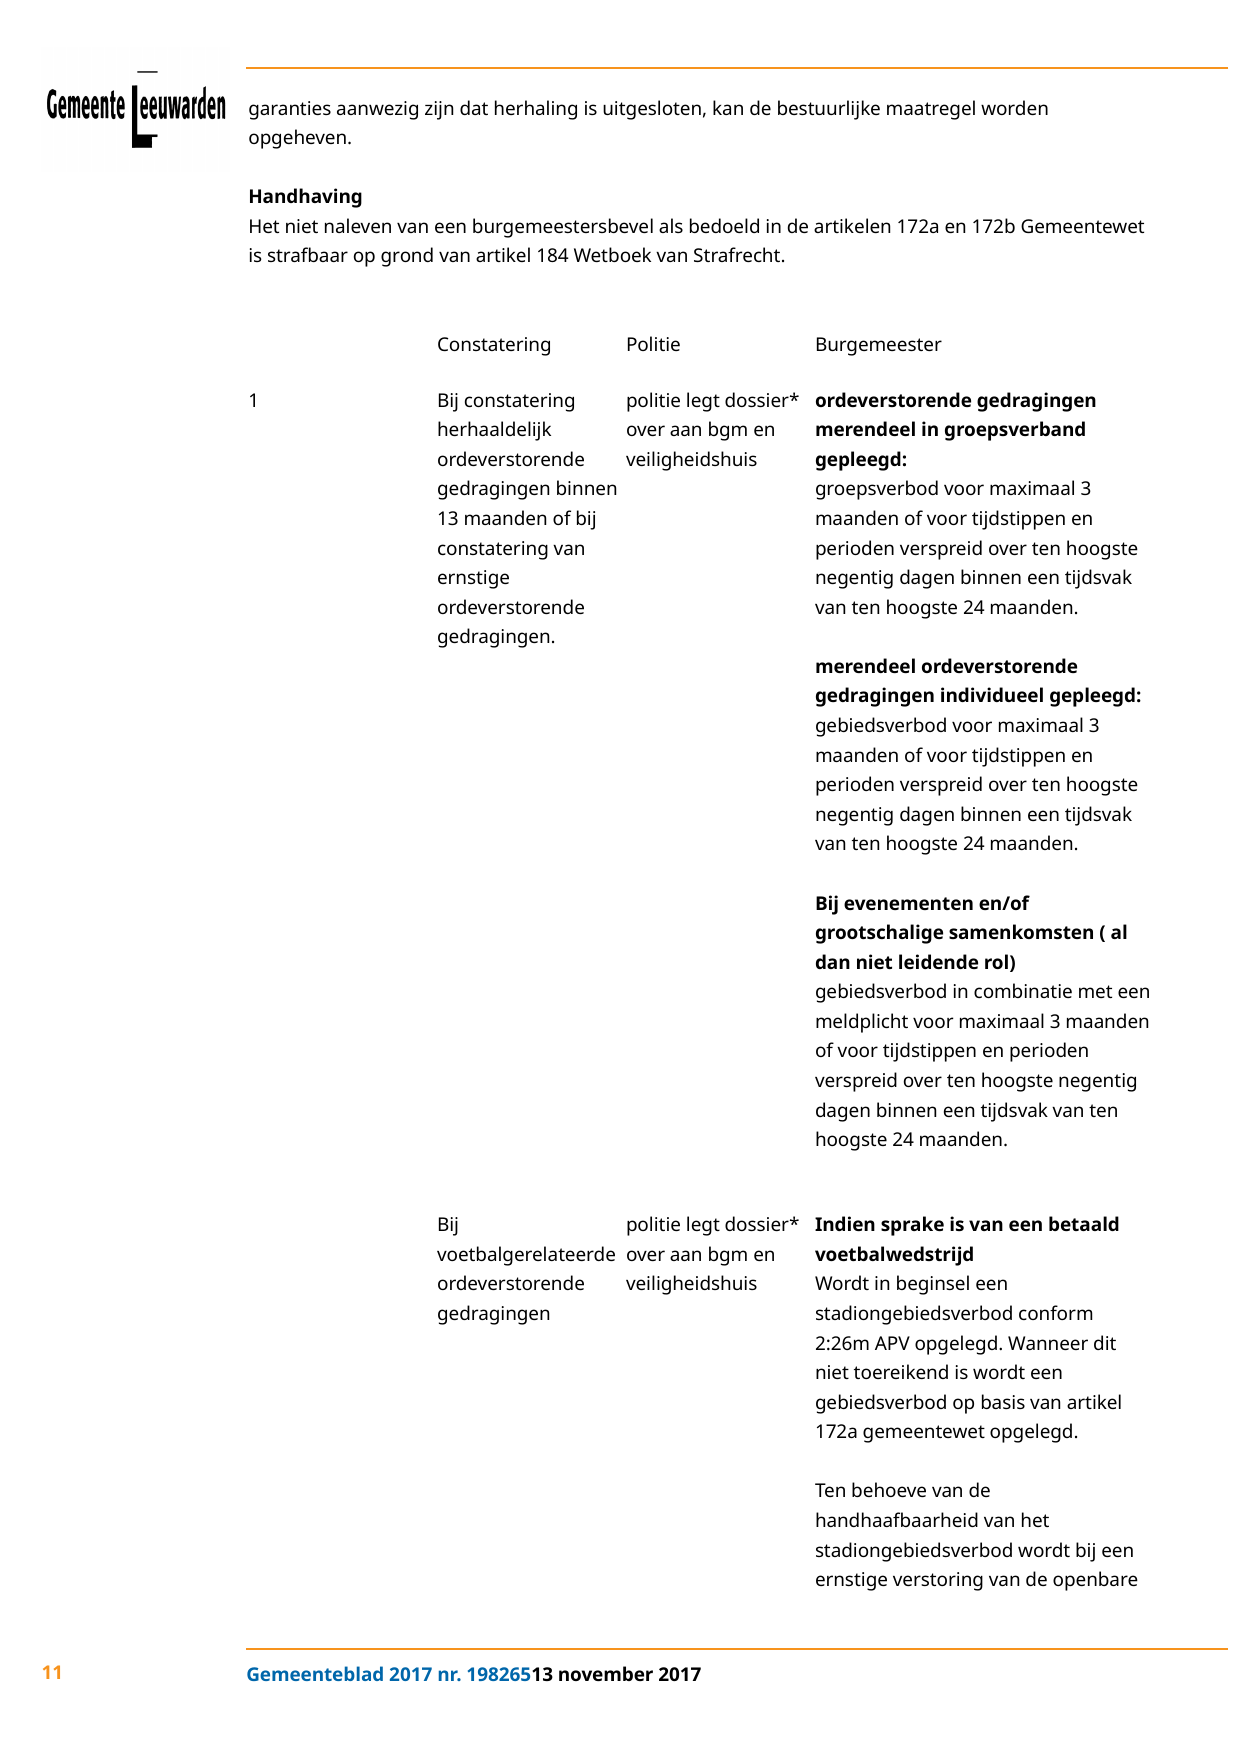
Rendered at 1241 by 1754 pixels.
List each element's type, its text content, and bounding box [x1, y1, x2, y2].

picture [41, 47, 231, 172]
table_header Burgemeester [815, 332, 1152, 387]
table_cell Bij voetbalgerelateerde ordeverstorende gedragingen [437, 1211, 626, 1592]
table_cell Bij constatering herhaaldelijk ordeverstorende gedragingen binnen 13 maanden of bij constatering van ernstige ordeverstorende gedragingen. [437, 387, 626, 1211]
table_cell [248, 1211, 437, 1592]
text garanties aanwezig zijn dat herhaling is uitgesloten, kan de bestuurlijke maatregel worden opgeheven. [248, 95, 1152, 150]
table_cell politie legt dossier* over aan bgm en veiligheidshuis [626, 387, 815, 1211]
table_header Politie [626, 332, 815, 387]
text Handhaving [248, 183, 1152, 209]
table_cell Indien sprake is van een betaald voetbalwedstrijd Wordt in beginsel een stadiongebiedsverbod conform 2:26m APV opgelegd. Wanneer dit niet toereikend is wordt een gebiedsverbod op basis van artikel 172a gemeentewet opgelegd. Ten behoeve van de handhaafbaarheid van het stadiongebiedsverbod wordt bij een ernstige verstoring van de openbare [815, 1211, 1152, 1592]
table_cell 1 [248, 387, 437, 1211]
table_header [248, 332, 437, 387]
table_cell ordeverstorende gedragingen merendeel in groepsverband gepleegd: groepsverbod voor maximaal 3 maanden of voor tijdstippen en perioden verspreid over ten hoogste negentig dagen binnen een tijdsvak van ten hoogste 24 maanden. merendeel ordeverstorende gedragingen individueel gepleegd: gebiedsverbod voor maximaal 3 maanden of voor tijdstippen en perioden verspreid over ten hoogste negentig dagen binnen een tijdsvak van ten hoogste 24 maanden. Bij evenementen en/of grootschalige samenkomsten ( al dan niet leidende rol) gebiedsverbod in combinatie met een meldplicht voor maximaal 3 maanden of voor tijdstippen en perioden verspreid over ten hoogste negentig dagen binnen een tijdsvak van ten hoogste 24 maanden. [815, 387, 1152, 1211]
table_header Constatering [437, 332, 626, 387]
table_cell politie legt dossier* over aan bgm en veiligheidshuis [626, 1211, 815, 1592]
text Het niet naleven van een burgemeestersbevel als bedoeld in de artikelen 172a en 172b Gemeentewet is strafbaar op grond van artikel 184 Wetboek van Strafrecht. [248, 213, 1152, 268]
